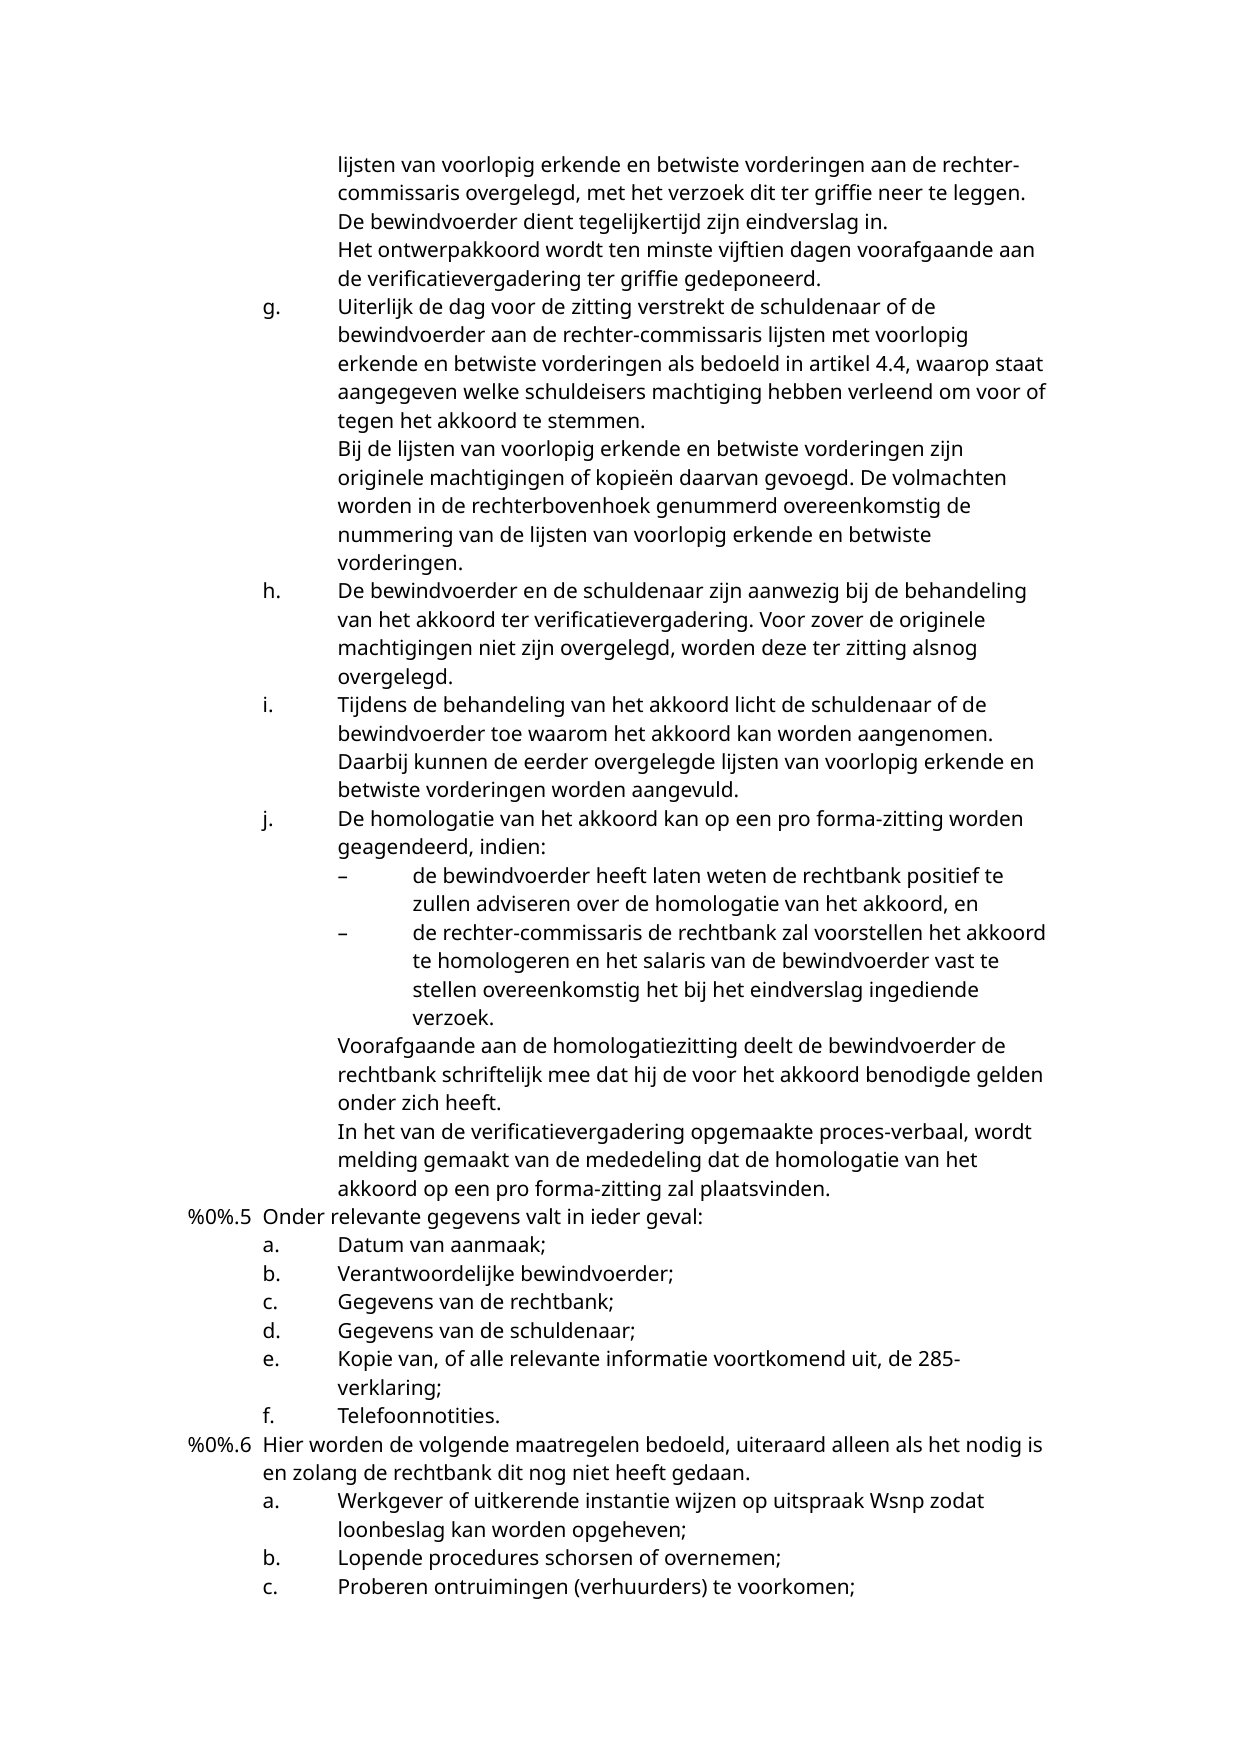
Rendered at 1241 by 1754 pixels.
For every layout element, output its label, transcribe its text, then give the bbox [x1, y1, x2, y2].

list de bewindvoerder heeft laten weten de rechtbank positief te zullen adviseren over de homologatie van het akkoord, en [337, 861, 1053, 918]
list Tijdens de behandeling van het akkoord licht de schuldenaar of de bewindvoerder toe waarom het akkoord kan worden aangenomen. Daarbij kunnen de eerder overgelegde lijsten van voorlopig erkende en betwiste vorderingen worden aangevuld. [262, 690, 1053, 804]
list Gegevens van de schuldenaar; [262, 1316, 1053, 1344]
list De homologatie van het akkoord kan op een pro forma-zitting worden geagendeerd, indien: [262, 804, 1053, 861]
list Proberen ontruimingen (verhuurders) te voorkomen; [262, 1572, 1053, 1600]
list Bij de lijsten van voorlopig erkende en betwiste vorderingen zijn originele machtigingen of kopieën daarvan gevoegd. De volmachten worden in de rechterbovenhoek genummerd overeenkomstig de nummering van de lijsten van voorlopig erkende en betwiste vorderingen. [262, 434, 1053, 577]
list Lopende procedures schorsen of overnemen; [262, 1543, 1053, 1572]
list lijsten van voorlopig erkende en betwiste vorderingen aan de rechter-commissaris overgelegd, met het verzoek dit ter griffie neer te leggen. De bewindvoerder dient tegelijkertijd zijn eindverslag in. [262, 150, 1053, 235]
list Werkgever of uitkerende instantie wijzen op uitspraak Wsnp zodat loonbeslag kan worden opgeheven; [262, 1487, 1053, 1543]
list Kopie van, of alle relevante informatie voortkomend uit, de 285-verklaring; [262, 1344, 1053, 1401]
list In het van de verificatievergadering opgemaakte proces-verbaal, wordt melding gemaakt van de mededeling dat de homologatie van het akkoord op een pro forma-zitting zal plaatsvinden. [262, 1117, 1053, 1202]
list Uiterlijk de dag voor de zitting verstrekt de schuldenaar of de bewindvoerder aan de rechter-commissaris lijsten met voorlopig erkende en betwiste vorderingen als bedoeld in artikel 4.4, waarop staat aangegeven welke schuldeisers machtiging hebben verleend om voor of tegen het akkoord te stemmen. [262, 292, 1053, 434]
list De bewindvoerder en de schuldenaar zijn aanwezig bij de behandeling van het akkoord ter verificatievergadering. Voor zover de originele machtigingen niet zijn overgelegd, worden deze ter zitting alsnog overgelegd. [262, 577, 1053, 690]
list Hier worden de volgende maatregelen bedoeld, uiteraard alleen als het nodig is en zolang de rechtbank dit nog niet heeft gedaan. [187, 1430, 1053, 1487]
list Voorafgaande aan de homologatiezitting deelt de bewindvoerder de rechtbank schriftelijk mee dat hij de voor het akkoord benodigde gelden onder zich heeft. [262, 1032, 1053, 1117]
list Onder relevante gegevens valt in ieder geval: [187, 1202, 1053, 1231]
list Datum van aanmaak; [262, 1231, 1053, 1259]
list de rechter-commissaris de rechtbank zal voorstellen het akkoord te homologeren en het salaris van de bewindvoerder vast te stellen overeenkomstig het bij het eindverslag ingediende verzoek. [337, 918, 1053, 1032]
list Telefoonnotities. [262, 1401, 1053, 1430]
list Verantwoordelijke bewindvoerder; [262, 1259, 1053, 1287]
list Gegevens van de rechtbank; [262, 1287, 1053, 1316]
list Het ontwerpakkoord wordt ten minste vijftien dagen voorafgaande aan de verificatievergadering ter griffie gedeponeerd. [262, 235, 1053, 292]
